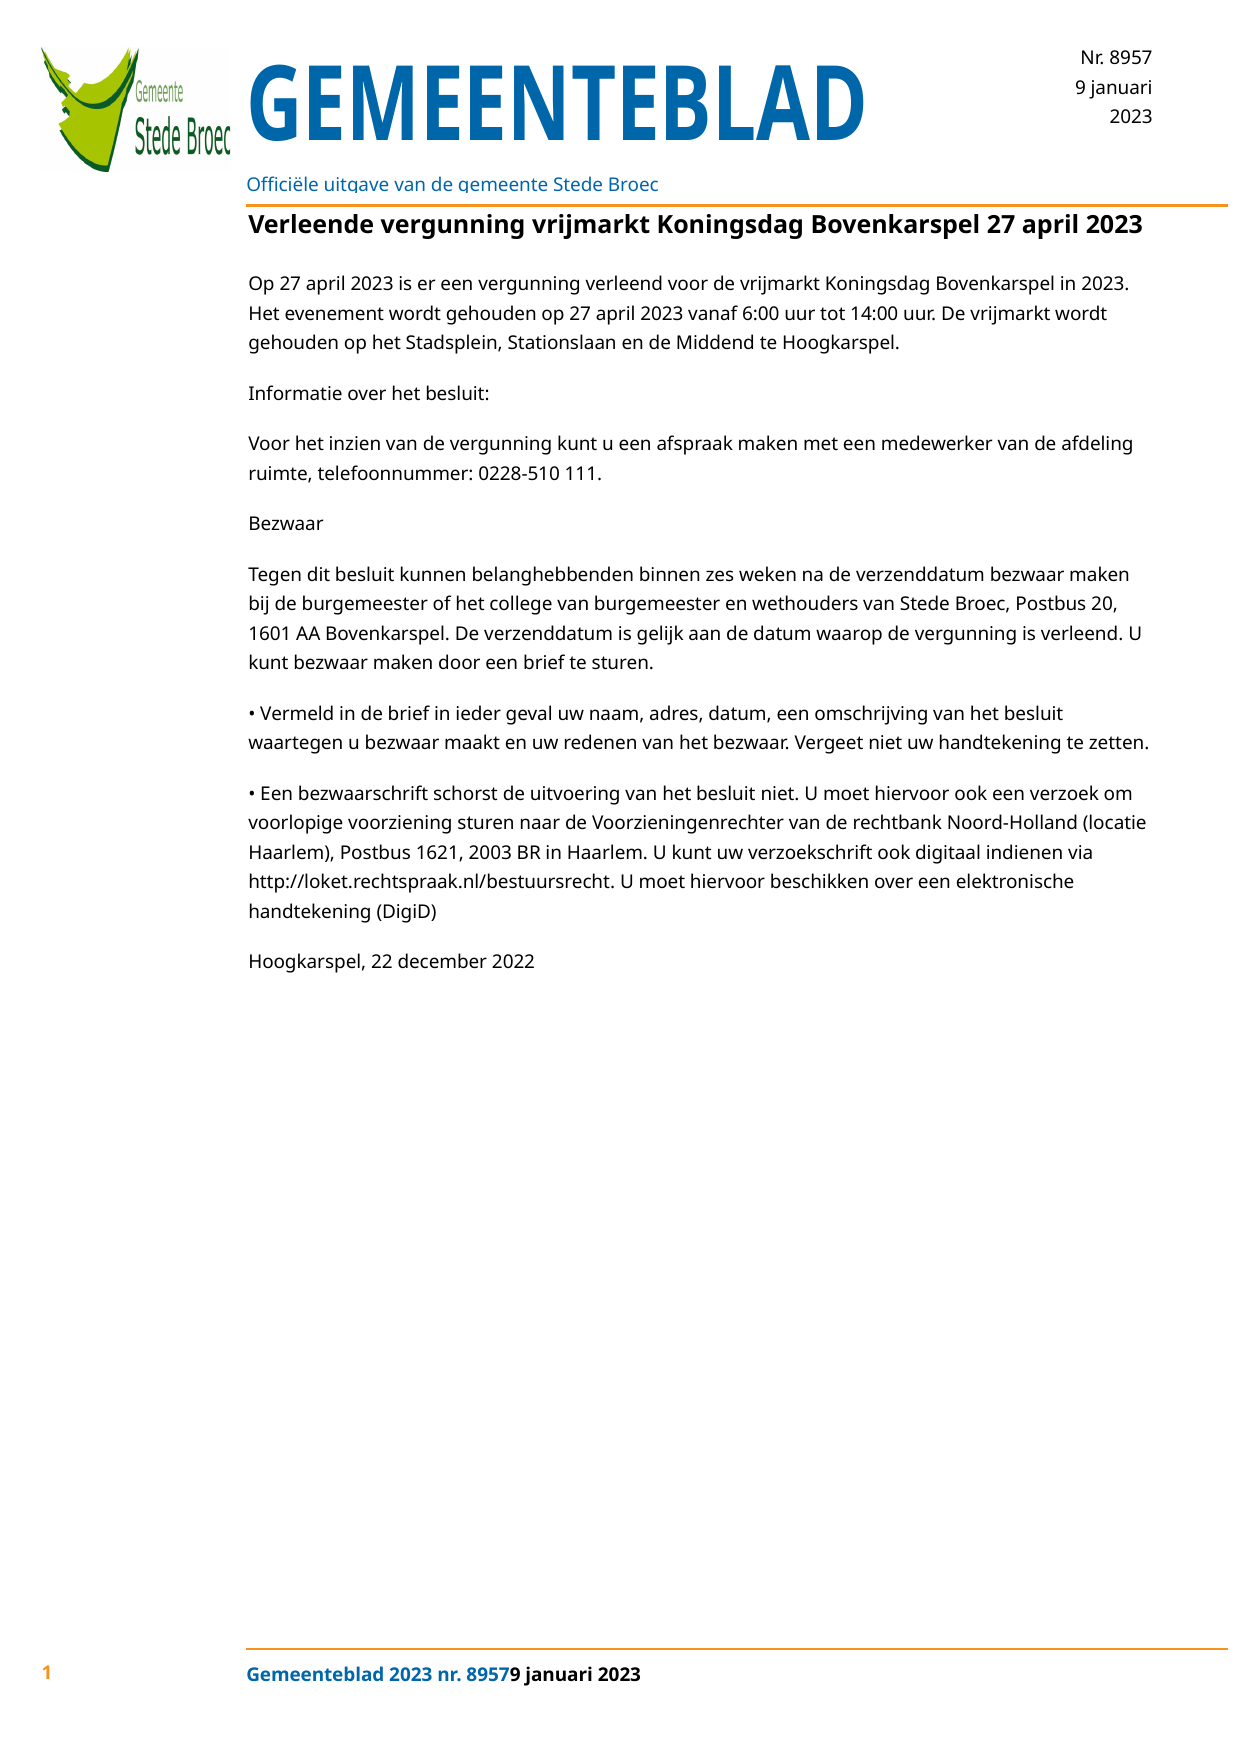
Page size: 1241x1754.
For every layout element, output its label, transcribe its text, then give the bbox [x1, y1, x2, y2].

text Hoogkarspel, 22 december 2022 [248, 949, 1152, 974]
text Verleende vergunning vrijmarkt Koningsdag Bovenkarspel 27 april 2023 [248, 207, 1152, 241]
text • Vermeld in de brief in ieder geval uw naam, adres, datum, een omschrijving van het besluit waartegen u bezwaar maakt en uw redenen van het bezwaar. Vergeet niet uw handtekening te zetten. [248, 700, 1152, 755]
text Voor het inzien van de vergunning kunt u een afspraak maken met een medewerker van de afdeling ruimte, telefoonnummer: 0228-510 111. [248, 430, 1152, 486]
text Informatie over het besluit: [248, 380, 1152, 406]
text Bezwaar [248, 510, 1152, 536]
text Op 27 april 2023 is er een vergunning verleend voor de vrijmarkt Koningsdag Bovenkarspel in 2023. Het evenement wordt gehouden op 27 april 2023 vanaf 6:00 uur tot 14:00 uur. De vrijmarkt wordt gehouden op het Stadsplein, Stationslaan en de Middend te Hoogkarspel. [248, 270, 1152, 355]
text • Een bezwaarschrift schorst de uitvoering van het besluit niet. U moet hiervoor ook een verzoek om voorlopige voorziening sturen naar de Voorzieningenrechter van de rechtbank Noord-Holland (locatie Haarlem), Postbus 1621, 2003 BR in Haarlem. U kunt uw verzoekschrift ook digitaal indienen via http://loket.rechtspraak.nl/bestuursrecht. U moet hiervoor beschikken over een elektronische handtekening (DigiD) [248, 780, 1152, 924]
text Tegen dit besluit kunnen belanghebbenden binnen zes weken na de verzenddatum bezwaar maken bij de burgemeester of het college van burgemeester en wethouders van Stede Broec, Postbus 20, 1601 AA Bovenkarspel. De verzenddatum is gelijk aan de datum waarop de vergunning is verleend. U kunt bezwaar maken door een brief te sturen. [248, 561, 1152, 675]
picture [41, 47, 231, 172]
